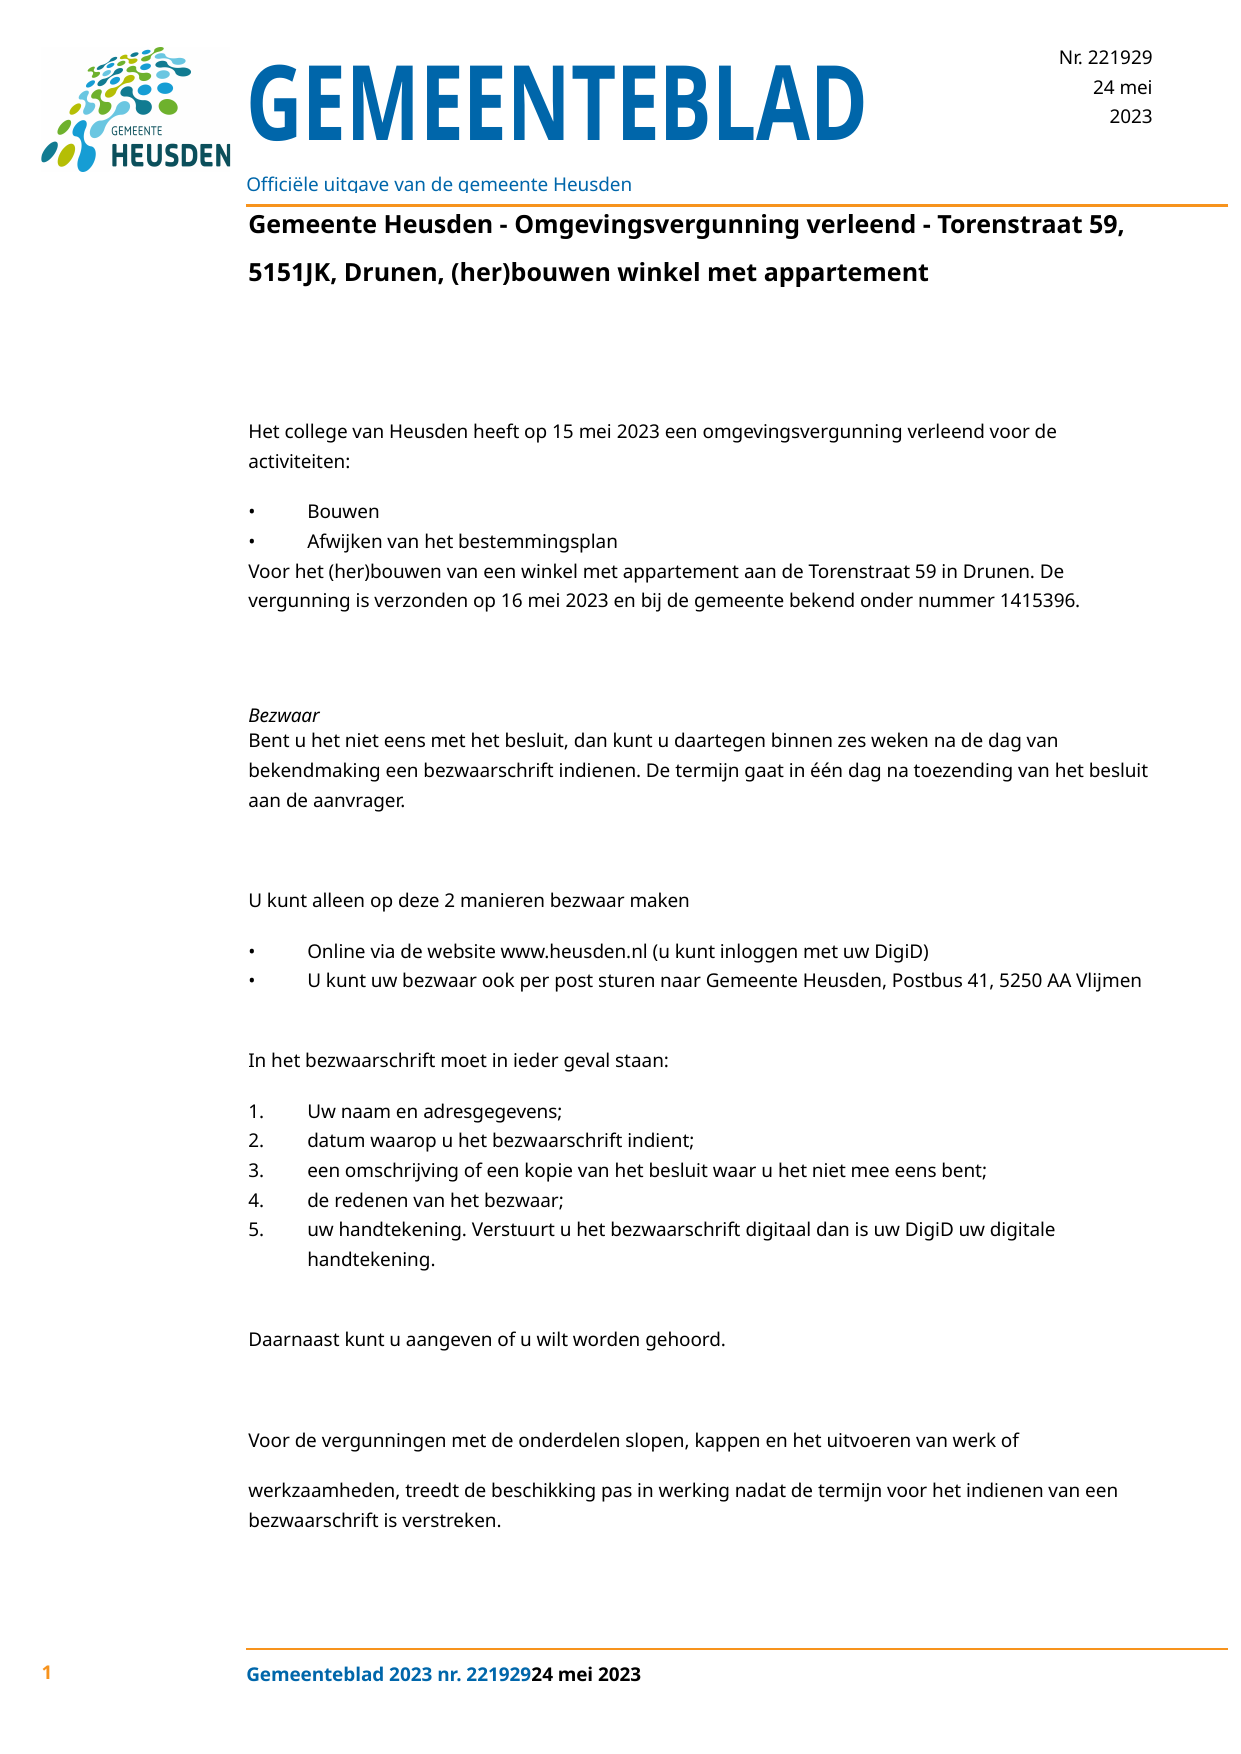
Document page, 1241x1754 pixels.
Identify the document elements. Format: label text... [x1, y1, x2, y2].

list Uw naam en adresgegevens; [248, 1098, 1152, 1124]
list U kunt uw bezwaar ook per post sturen naar Gemeente Heusden, Postbus 41, 5250 AA Vlijmen [248, 968, 1152, 993]
text Bent u het niet eens met het besluit, dan kunt u daartegen binnen zes weken na de dag van bekendmaking een bezwaarschrift indienen. De termijn gaat in één dag na toezending van het besluit aan de aanvrager. [248, 728, 1152, 812]
text U kunt alleen op deze 2 manieren bezwaar maken [248, 888, 1152, 913]
text werkzaamheden, treedt de beschikking pas in werking nadat de termijn voor het indienen van een bezwaarschrift is verstreken. [248, 1477, 1152, 1532]
text Het college van Heusden heeft op 15 mei 2023 een omgevingsvergunning verleend voor de activiteiten: [248, 419, 1152, 474]
text In het bezwaarschrift moet in ieder geval staan: [248, 1048, 1152, 1073]
picture [41, 47, 231, 172]
list de redenen van het bezwaar; [248, 1187, 1152, 1212]
text Gemeente Heusden - Omgevingsvergunning verleend - Torenstraat 59, 5151JK, Drunen, (her)bouwen winkel met appartement [248, 207, 1152, 288]
text Voor het (her)bouwen van een winkel met appartement aan de Torenstraat 59 in Drunen. De vergunning is verzonden op 16 mei 2023 en bij de gemeente bekend onder nummer 1415396. [248, 558, 1152, 613]
list een omschrijving of een kopie van het besluit waar u het niet mee eens bent; [248, 1157, 1152, 1183]
list Bouwen [248, 499, 1152, 524]
list uw handtekening. Verstuurt u het bezwaarschrift digitaal dan is uw DigiD uw digitale handtekening. [248, 1216, 1152, 1272]
text Bezwaar [248, 702, 1152, 728]
list Afwijken van het bestemmingsplan [248, 528, 1152, 554]
text Daarnaast kunt u aangeven of u wilt worden gehoord. [248, 1326, 1152, 1352]
list Online via de website www.heusden.nl (u kunt inloggen met uw DigiD) [248, 938, 1152, 964]
text Voor de vergunningen met de onderdelen slopen, kappen en het uitvoeren van werk of [248, 1427, 1152, 1452]
list datum waarop u het bezwaarschrift indient; [248, 1128, 1152, 1153]
